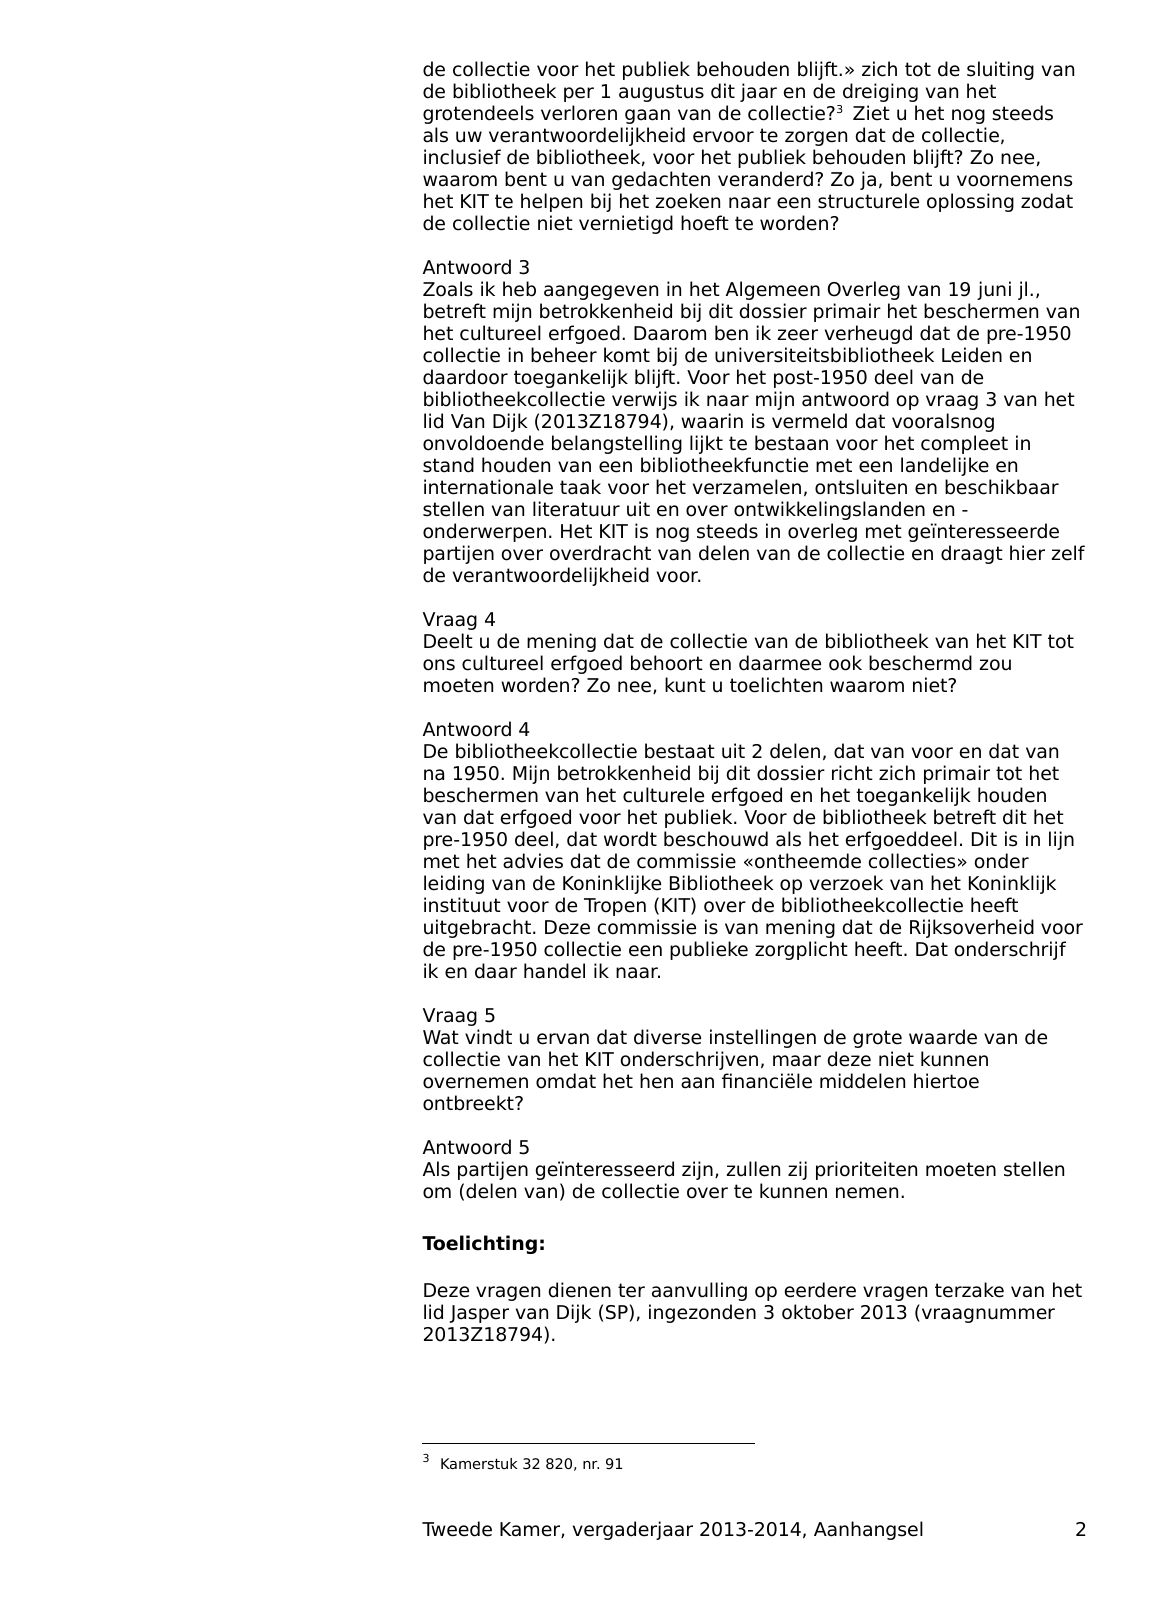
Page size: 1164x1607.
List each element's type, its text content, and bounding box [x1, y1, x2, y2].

text Deelt u de mening dat de collectie van de bibliotheek van het KIT tot ons cultureel erfgoed behoort en daarmee ook beschermd zou moeten worden? Zo nee, kunt u toelichten waarom niet? [422, 631, 1087, 697]
subtitle Toelichting: [422, 1233, 1087, 1255]
text Kamerstuk 32 820, nr. 91 [422, 1452, 1087, 1474]
text Zoals ik heb aangegeven in het Algemeen Overleg van 19 juni jl., betreft mijn betrokkenheid bij dit dossier primair het beschermen van het cultureel erfgoed. Daarom ben ik zeer verheugd dat de pre-1950 collectie in beheer komt bij de universiteitsbibliotheek Leiden en daardoor toegankelijk blijft. Voor het post-1950 deel van de bibliotheekcollectie verwijs ik naar mijn antwoord op vraag 3 van het lid Van Dijk (2013Z18794), waarin is vermeld dat vooralsnog onvoldoende belangstelling lijkt te bestaan voor het compleet in stand houden van een bibliotheekfunctie met een landelijke en internationale taak voor het verzamelen, ontsluiten en beschikbaar stellen van literatuur uit en over ontwikkelingslanden en -onderwerpen. Het KIT is nog steeds in overleg met geïnteresseerde partijen over overdracht van delen van de collectie en draagt hier zelf de verantwoordelijkheid voor. [422, 279, 1087, 587]
text de collectie voor het publiek behouden blijft.» zich tot de sluiting van de bibliotheek per 1 augustus dit jaar en de dreiging van het grotendeels verloren gaan van de collectie? Ziet u het nog steeds als uw verantwoordelijkheid ervoor te zorgen dat de collectie, inclusief de bibliotheek, voor het publiek behouden blijft? Zo nee, waarom bent u van gedachten veranderd? Zo ja, bent u voornemens het KIT te helpen bij het zoeken naar een structurele oplossing zodat de collectie niet vernietigd hoeft te worden? [422, 59, 1087, 235]
text Als partijen geïnteresseerd zijn, zullen zij prioriteiten moeten stellen om (delen van) de collectie over te kunnen nemen. [422, 1159, 1087, 1203]
text Antwoord 5 [422, 1137, 1087, 1159]
text Vraag 5 [422, 1005, 1087, 1027]
text Wat vindt u ervan dat diverse instellingen de grote waarde van de collectie van het KIT onderschrijven, maar deze niet kunnen overnemen omdat het hen aan financiële middelen hiertoe ontbreekt? [422, 1027, 1087, 1115]
text De bibliotheekcollectie bestaat uit 2 delen, dat van voor en dat van na 1950. Mijn betrokkenheid bij dit dossier richt zich primair tot het beschermen van het culturele erfgoed en het toegankelijk houden van dat erfgoed voor het publiek. Voor de bibliotheek betreft dit het pre-1950 deel, dat wordt beschouwd als het erfgoeddeel. Dit is in lijn met het advies dat de commissie «ontheemde collecties» onder leiding van de Koninklijke Bibliotheek op verzoek van het Koninklijk instituut voor de Tropen (KIT) over de bibliotheekcollectie heeft uitgebracht. Deze commissie is van mening dat de Rijksoverheid voor de pre-1950 collectie een publieke zorgplicht heeft. Dat onderschrijf ik en daar handel ik naar. [422, 741, 1087, 983]
text Antwoord 4 [422, 719, 1087, 741]
text Vraag 4 [422, 609, 1087, 631]
text Deze vragen dienen ter aanvulling op eerdere vragen terzake van het lid Jasper van Dijk (SP), ingezonden 3 oktober 2013 (vraagnummer 2013Z18794). [422, 1280, 1087, 1346]
text Antwoord 3 [422, 257, 1087, 279]
